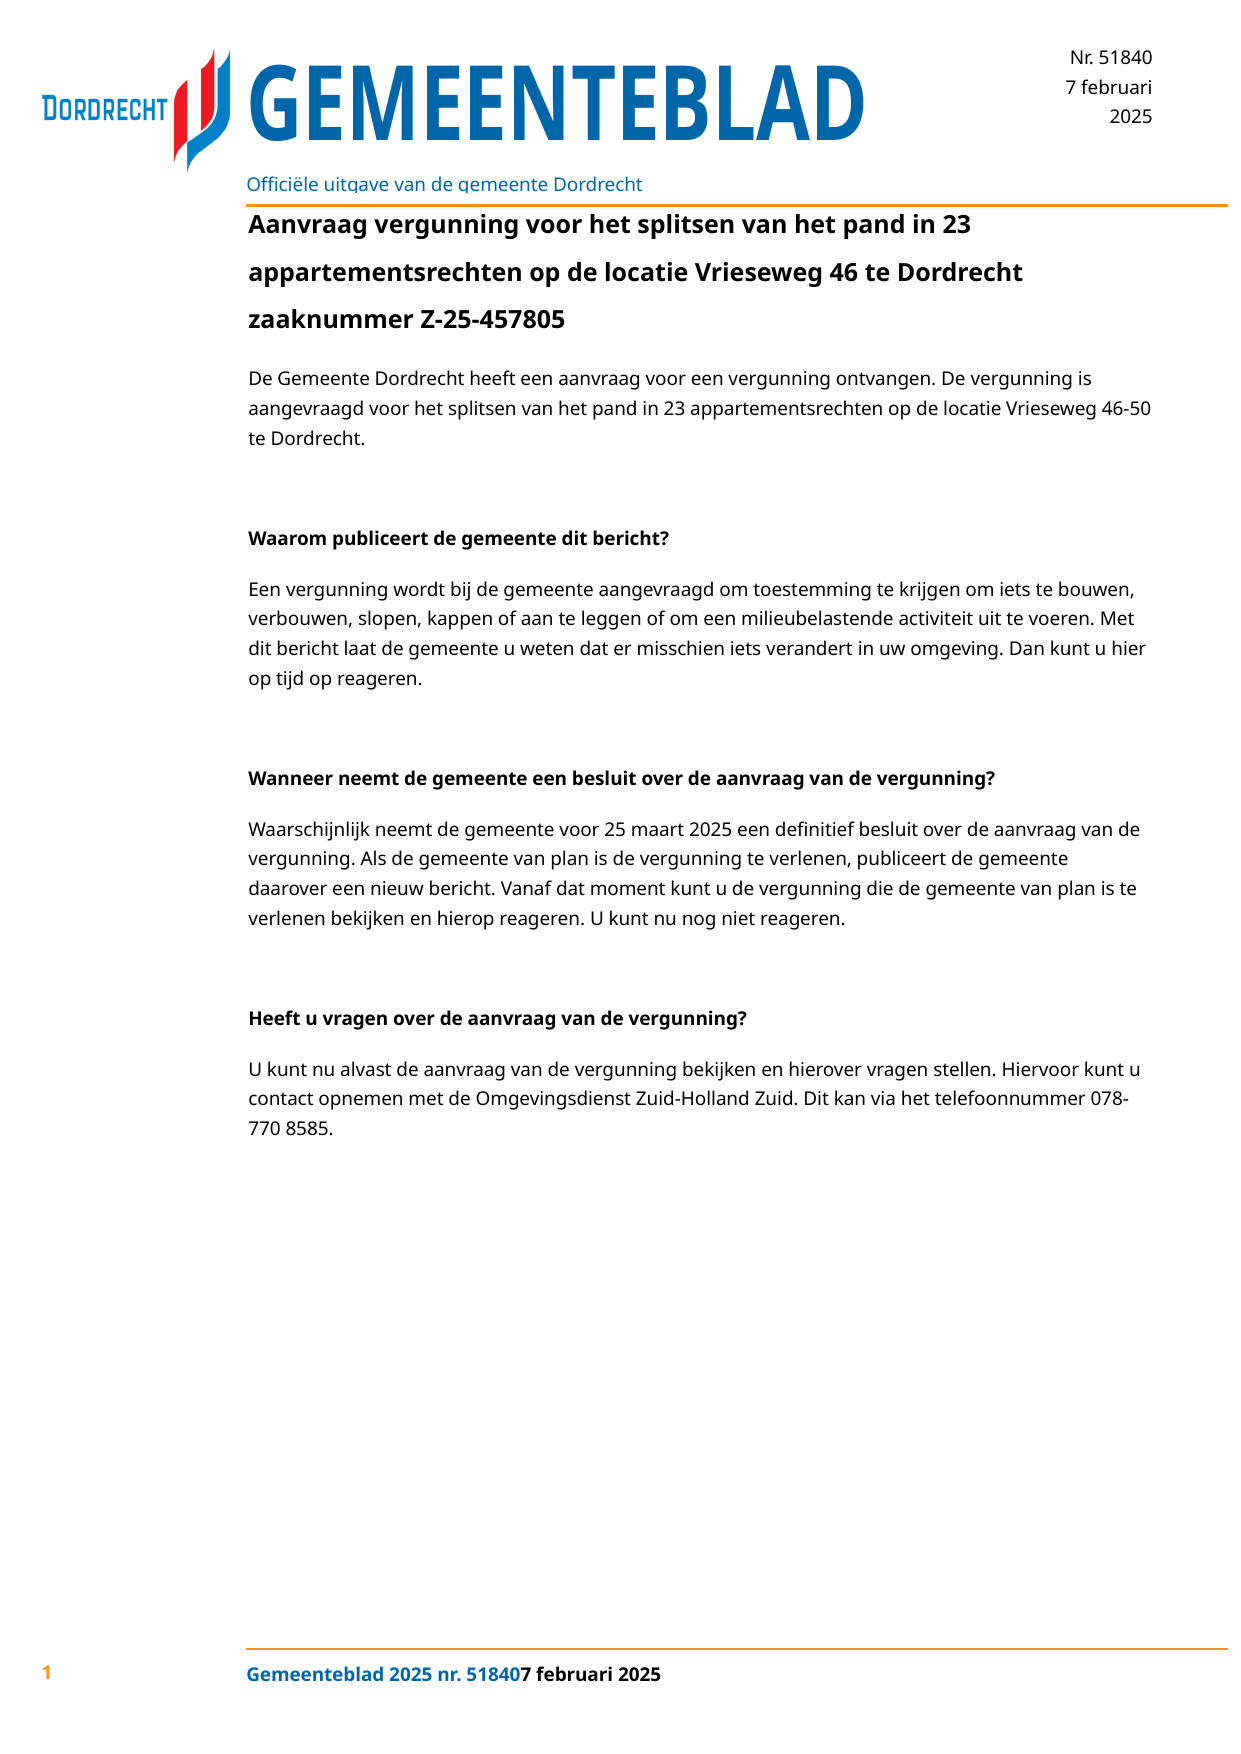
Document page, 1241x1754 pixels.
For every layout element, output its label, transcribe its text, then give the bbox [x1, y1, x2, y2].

picture [41, 47, 231, 172]
text Wanneer neemt de gemeente een besluit over de aanvraag van de vergunning? [248, 766, 1152, 791]
text Heeft u vragen over de aanvraag van de vergunning? [248, 1006, 1152, 1031]
text Waarschijnlijk neemt de gemeente voor 25 maart 2025 een definitief besluit over de aanvraag van de vergunning. Als de gemeente van plan is de vergunning te verlenen, publiceert de gemeente daarover een nieuw bericht. Vanaf dat moment kunt u de vergunning die de gemeente van plan is te verlenen bekijken en hierop reageren. U kunt nu nog niet reageren. [248, 816, 1152, 930]
text Waarom publiceert de gemeente dit bericht? [248, 526, 1152, 551]
text Een vergunning wordt bij de gemeente aangevraagd om toestemming te krijgen om iets te bouwen, verbouwen, slopen, kappen of aan te leggen of om een milieubelastende activiteit uit te voeren. Met dit bericht laat de gemeente u weten dat er misschien iets verandert in uw omgeving. Dan kunt u hier op tijd op reageren. [248, 576, 1152, 690]
text De Gemeente Dordrecht heeft een aanvraag voor een vergunning ontvangen. De vergunning is aangevraagd voor het splitsen van het pand in 23 appartementsrechten op de locatie Vrieseweg 46-50 te Dordrecht. [248, 366, 1152, 450]
text U kunt nu alvast de aanvraag van de vergunning bekijken en hierover vragen stellen. Hiervoor kunt u contact opnemen met de Omgevingsdienst Zuid-Holland Zuid. Dit kan via het telefoonnummer 078-770 8585. [248, 1056, 1152, 1141]
text Aanvraag vergunning voor het splitsen van het pand in 23 appartementsrechten op de locatie Vrieseweg 46 te Dordrecht zaaknummer Z-25-457805 [248, 207, 1152, 336]
